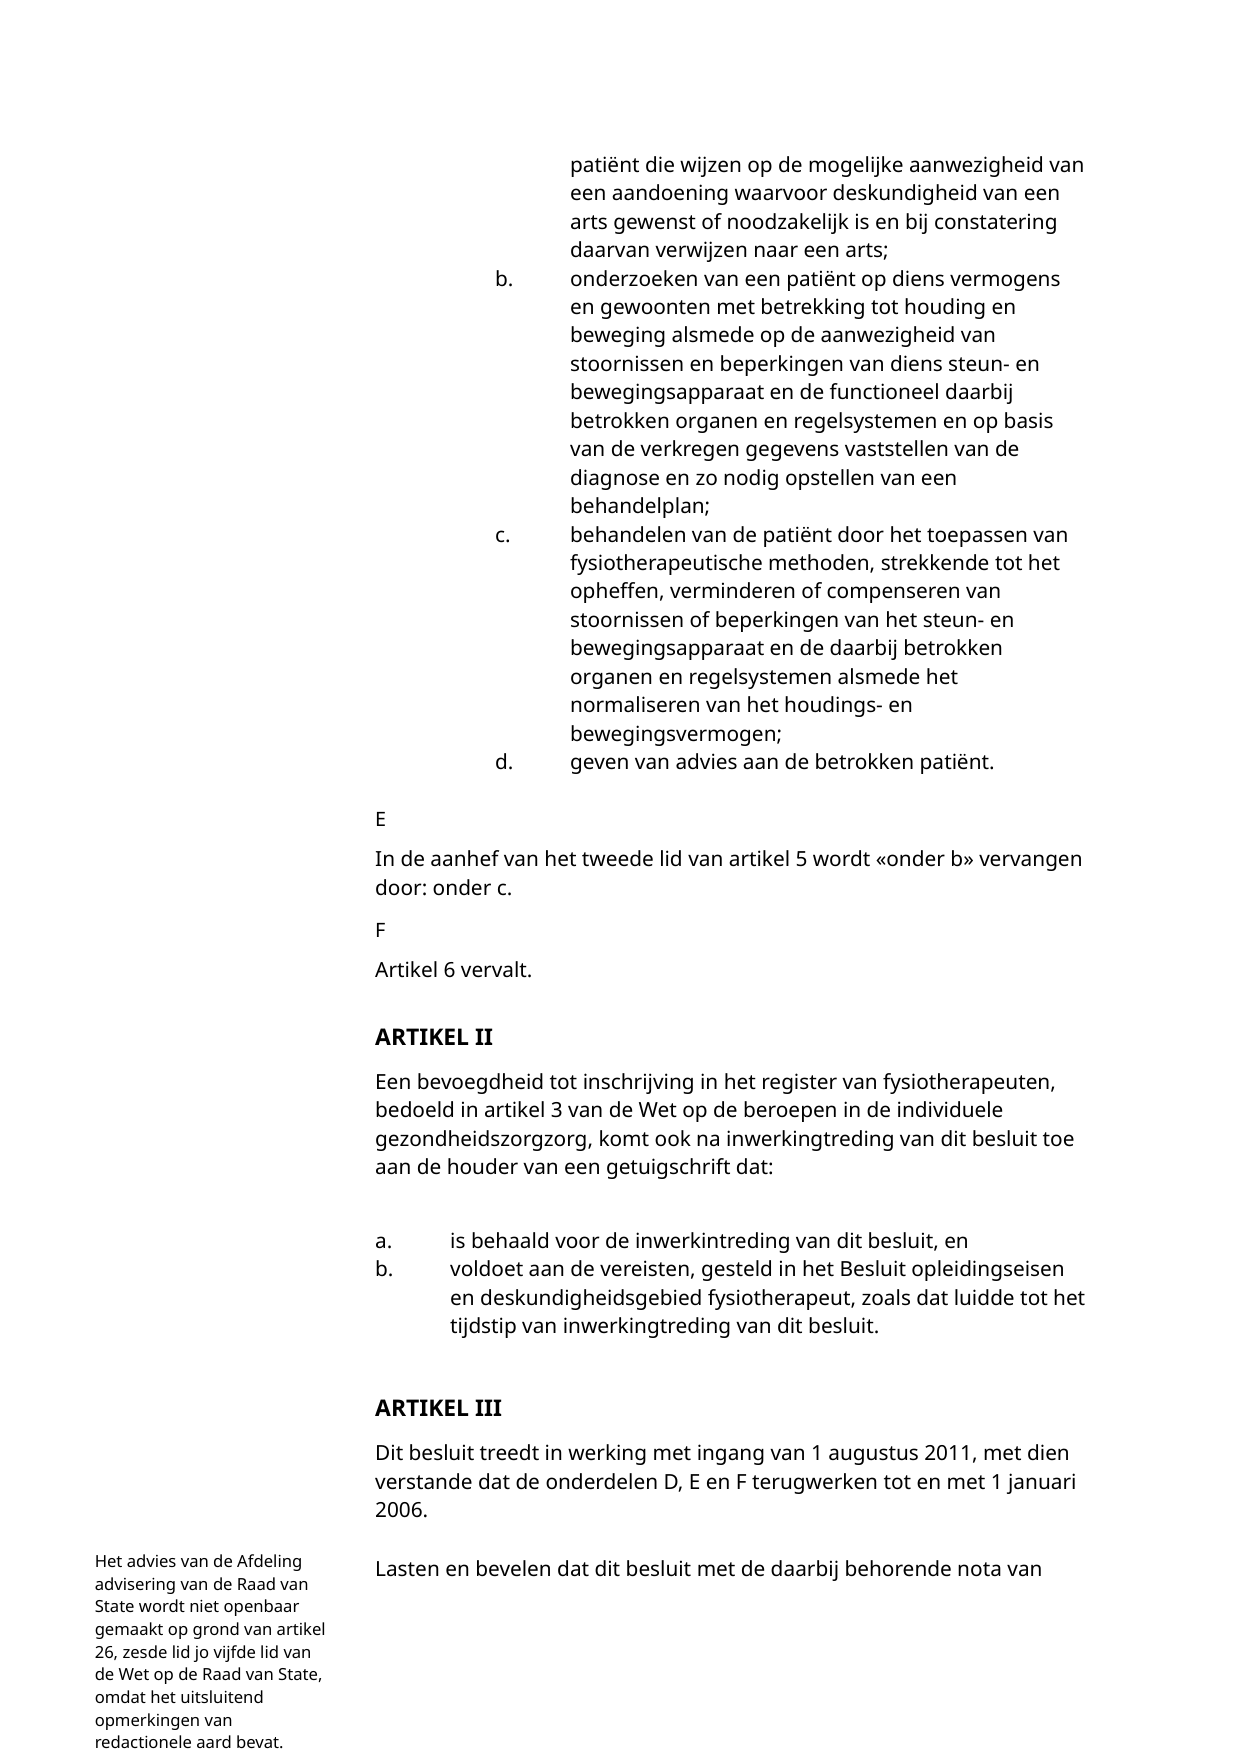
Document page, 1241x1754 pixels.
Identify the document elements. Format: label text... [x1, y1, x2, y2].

subtitle ARTIKEL III [375, 1392, 1090, 1423]
list voldoet aan de vereisten, gesteld in het Besluit opleidingseisen en deskundigheidsgebied fysiotherapeut, zoals dat luidde tot het tijdstip van inwerkingtreding van dit besluit. [375, 1254, 1090, 1340]
text Dit besluit treedt in werking met ingang van 1 augustus 2011, met dien verstande dat de onderdelen D, E en F terugwerken tot en met 1 januari 2006. [375, 1438, 1090, 1524]
list onderzoeken van een patiënt op diens vermogens en gewoonten met betrekking tot houding en beweging alsmede op de aanwezigheid van stoornissen en beperkingen van diens steun- en bewegingsapparaat en de functioneel daarbij betrokken organen en regelsystemen en op basis van de verkregen gegevens vaststellen van de diagnose en zo nodig opstellen van een behandelplan; [495, 264, 1090, 520]
text Artikel 6 vervalt. [375, 955, 1090, 983]
text Een bevoegdheid tot inschrijving in het register van fysiotherapeuten, bedoeld in artikel 3 van de Wet op de beroepen in de individuele gezondheidszorgzorg, komt ook na inwerkingtreding van dit besluit toe aan de houder van een getuigschrift dat: [375, 1067, 1090, 1181]
text F [375, 916, 1090, 943]
text Lasten en bevelen dat dit besluit met de daarbij behorende nota van [375, 1554, 1090, 1582]
list is behaald voor de inwerkintreding van dit besluit, en [375, 1226, 1090, 1254]
text In de aanhef van het tweede lid van artikel 5 wordt «onder b» vervangen door: onder c. [375, 844, 1090, 901]
text Het advies van de Afdeling advisering van de Raad van State wordt niet openbaar gemaakt op grond van artikel 26, zesde lid jo vijfde lid van de Wet op de Raad van State, omdat het uitsluitend opmerkingen van redactionele aard bevat. [94, 1549, 328, 1754]
list geven van advies aan de betrokken patiënt. [495, 747, 1090, 776]
list patiënt die wijzen op de mogelijke aanwezigheid van een aandoening waarvoor deskundigheid van een arts gewenst of noodzakelijk is en bij constatering daarvan verwijzen naar een arts; [495, 150, 1090, 264]
text E [375, 806, 1090, 833]
subtitle ARTIKEL II [375, 1021, 1090, 1052]
list behandelen van de patiënt door het toepassen van fysiotherapeutische methoden, strekkende tot het opheffen, verminderen of compenseren van stoornissen of beperkingen van het steun- en bewegingsapparaat en de daarbij betrokken organen en regelsystemen alsmede het normaliseren van het houdings- en bewegingsvermogen; [495, 520, 1090, 747]
